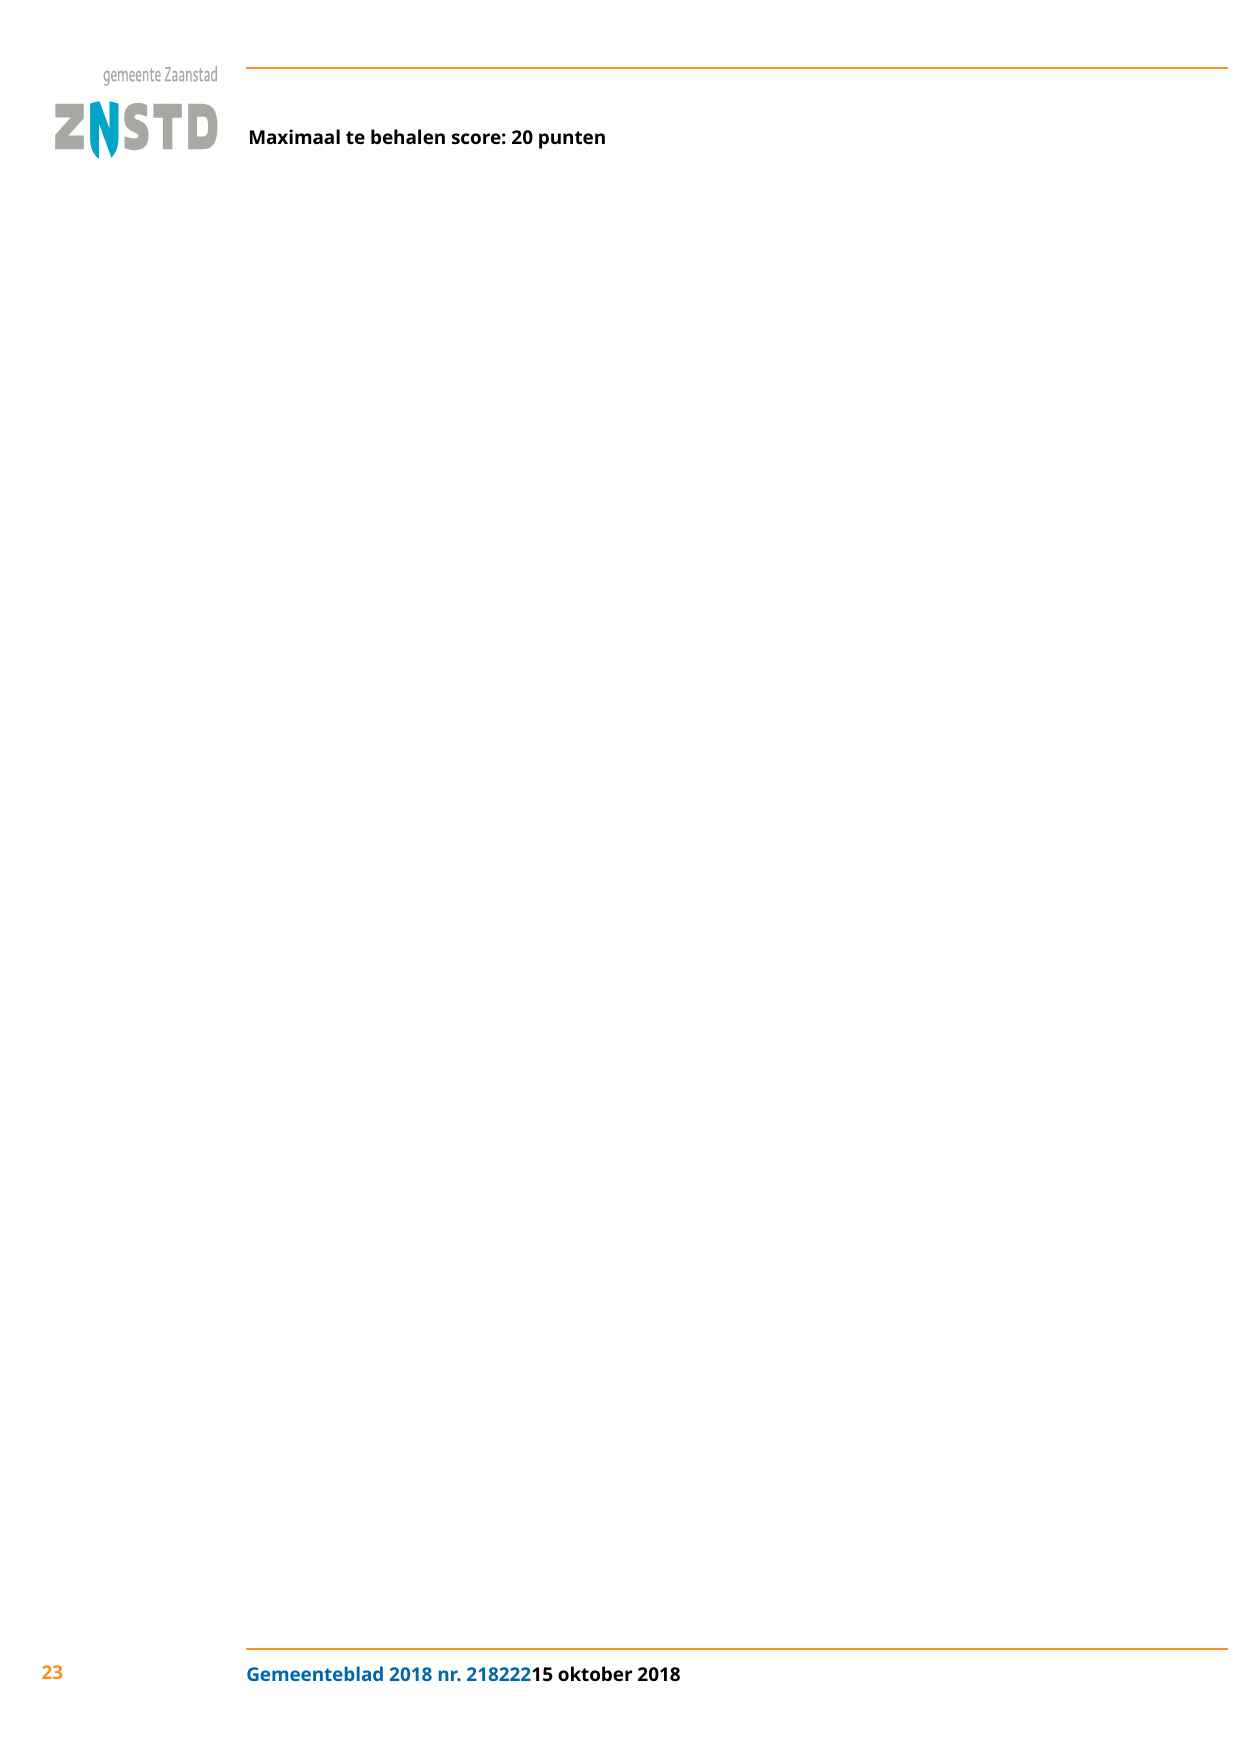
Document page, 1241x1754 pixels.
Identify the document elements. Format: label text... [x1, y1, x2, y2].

text Maximaal te behalen score: 20 punten [248, 124, 1152, 150]
picture [41, 47, 231, 172]
